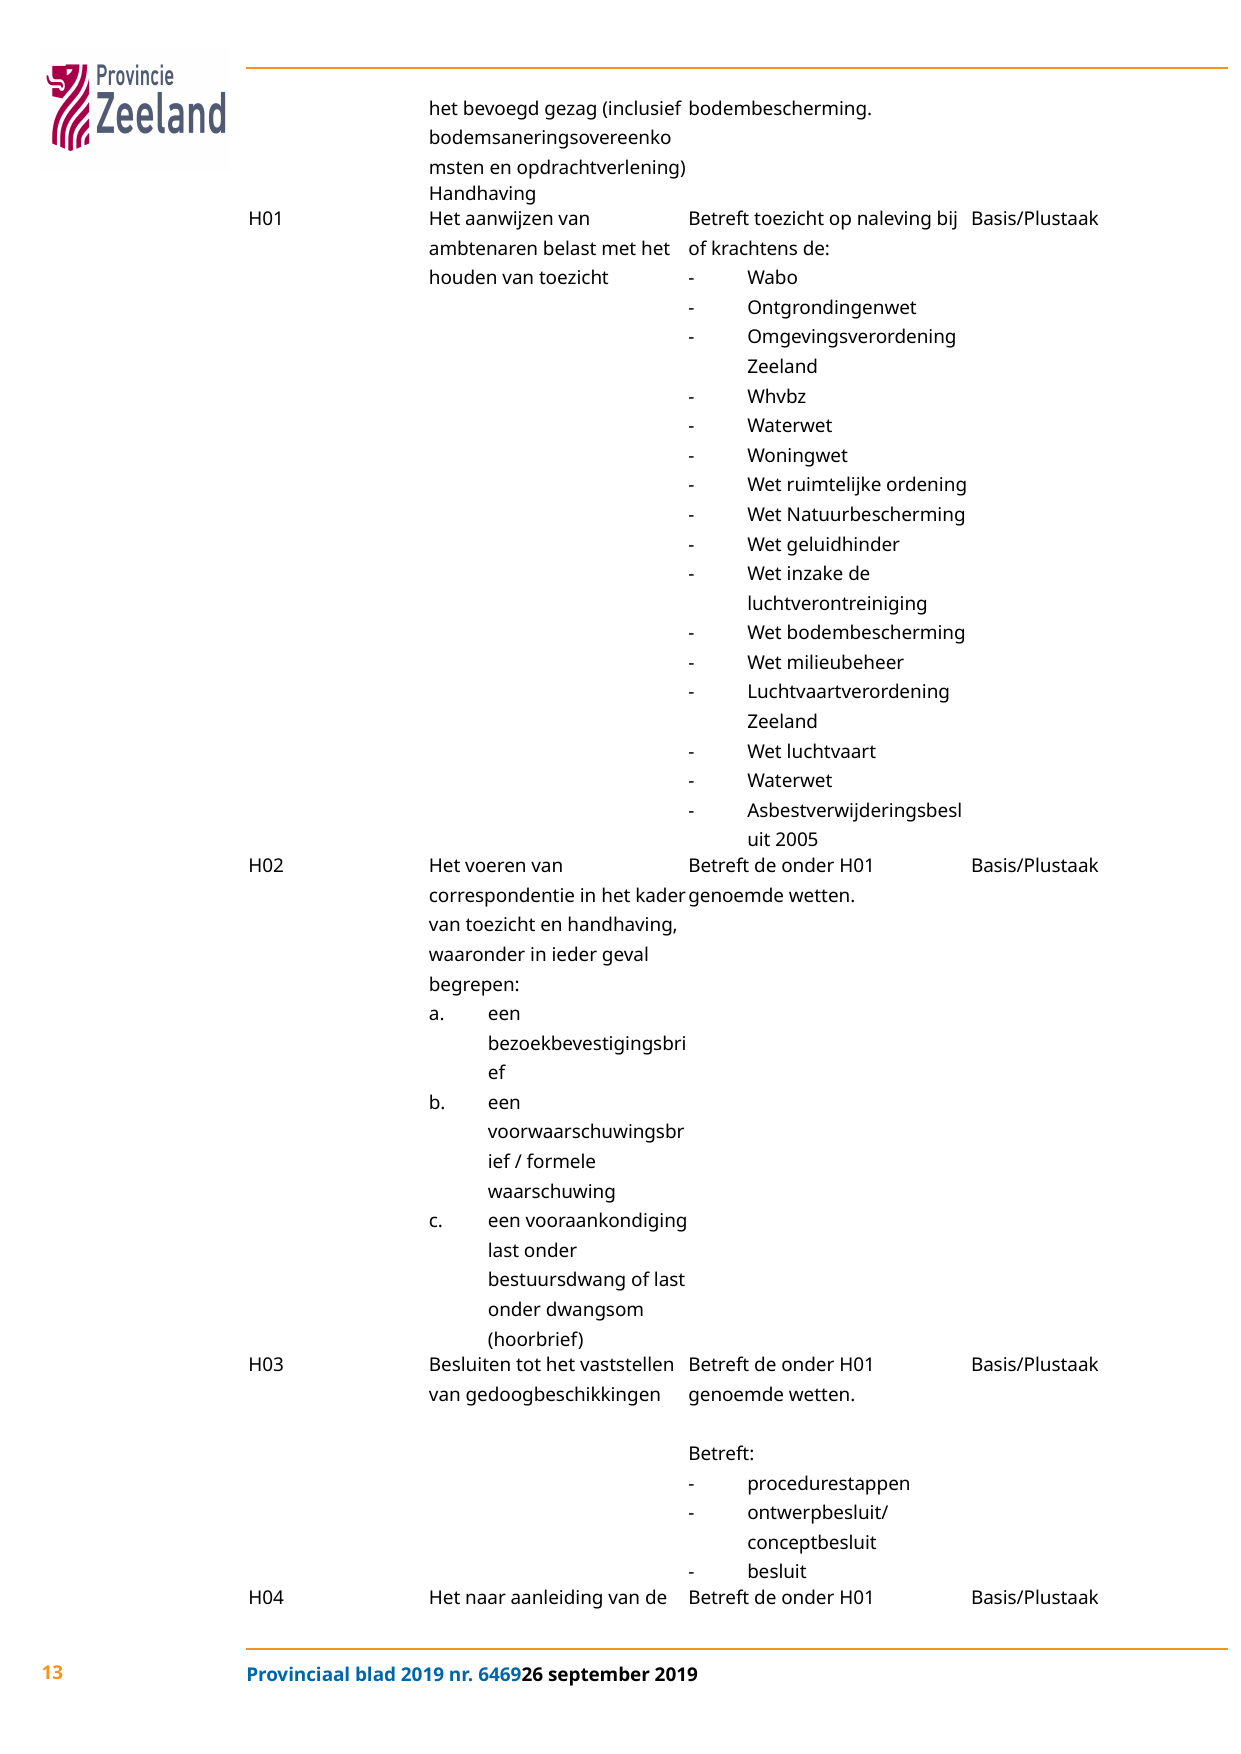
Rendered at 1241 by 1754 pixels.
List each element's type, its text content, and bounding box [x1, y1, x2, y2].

table_cell Basis/Plustaak [971, 853, 1152, 1351]
table_cell H04 [248, 1584, 429, 1610]
table_cell H03 [248, 1351, 429, 1584]
table_cell Basis/Plustaak [971, 1351, 1152, 1584]
table_cell [971, 180, 1152, 205]
table_cell [971, 95, 1152, 180]
table_cell het bevoegd gezag (inclusief bodemsaneringsovereenkomsten en opdrachtverlening) [429, 95, 688, 180]
table_cell [248, 95, 429, 180]
table_cell Het aanwijzen van ambtenaren belast met het houden van toezicht [429, 205, 688, 852]
table_cell bodembescherming. [688, 95, 971, 180]
table_cell Betreft de onder H01 genoemde wetten. Betreft: procedurestappen ontwerpbesluit/conceptbesluit besluit [688, 1351, 971, 1584]
table_cell H01 [248, 205, 429, 852]
table_cell Betreft toezicht op naleving bij of krachtens de: Wabo Ontgrondingenwet Omgevingsverordening Zeeland Whvbz Waterwet Woningwet Wet ruimtelijke ordening Wet Natuurbescherming Wet geluidhinder Wet inzake de luchtverontreiniging Wet bodembescherming Wet milieubeheer Luchtvaartverordening Zeeland Wet luchtvaart Waterwet Asbestverwijderingsbesluit 2005 [688, 205, 971, 852]
table_cell [688, 180, 971, 205]
table_cell [248, 180, 429, 205]
table_cell Besluiten tot het vaststellen van gedoogbeschikkingen [429, 1351, 688, 1584]
picture [41, 47, 231, 172]
table_cell Betreft de onder H01 genoemde wetten. [688, 853, 971, 1351]
table_cell Betreft de onder H01 [688, 1584, 971, 1610]
table_cell Basis/Plustaak [971, 1584, 1152, 1610]
table_cell H02 [248, 853, 429, 1351]
table_cell Handhaving [429, 180, 688, 205]
table_cell Het naar aanleiding van de [429, 1584, 688, 1610]
table_cell Het voeren van correspondentie in het kader van toezicht en handhaving, waaronder in ieder geval begrepen: een bezoekbevestigingsbrief een voorwaarschuwingsbrief / formele waarschuwing een vooraankondiging last onder bestuursdwang of last onder dwangsom (hoorbrief) [429, 853, 688, 1351]
table_cell Basis/Plustaak [971, 205, 1152, 852]
